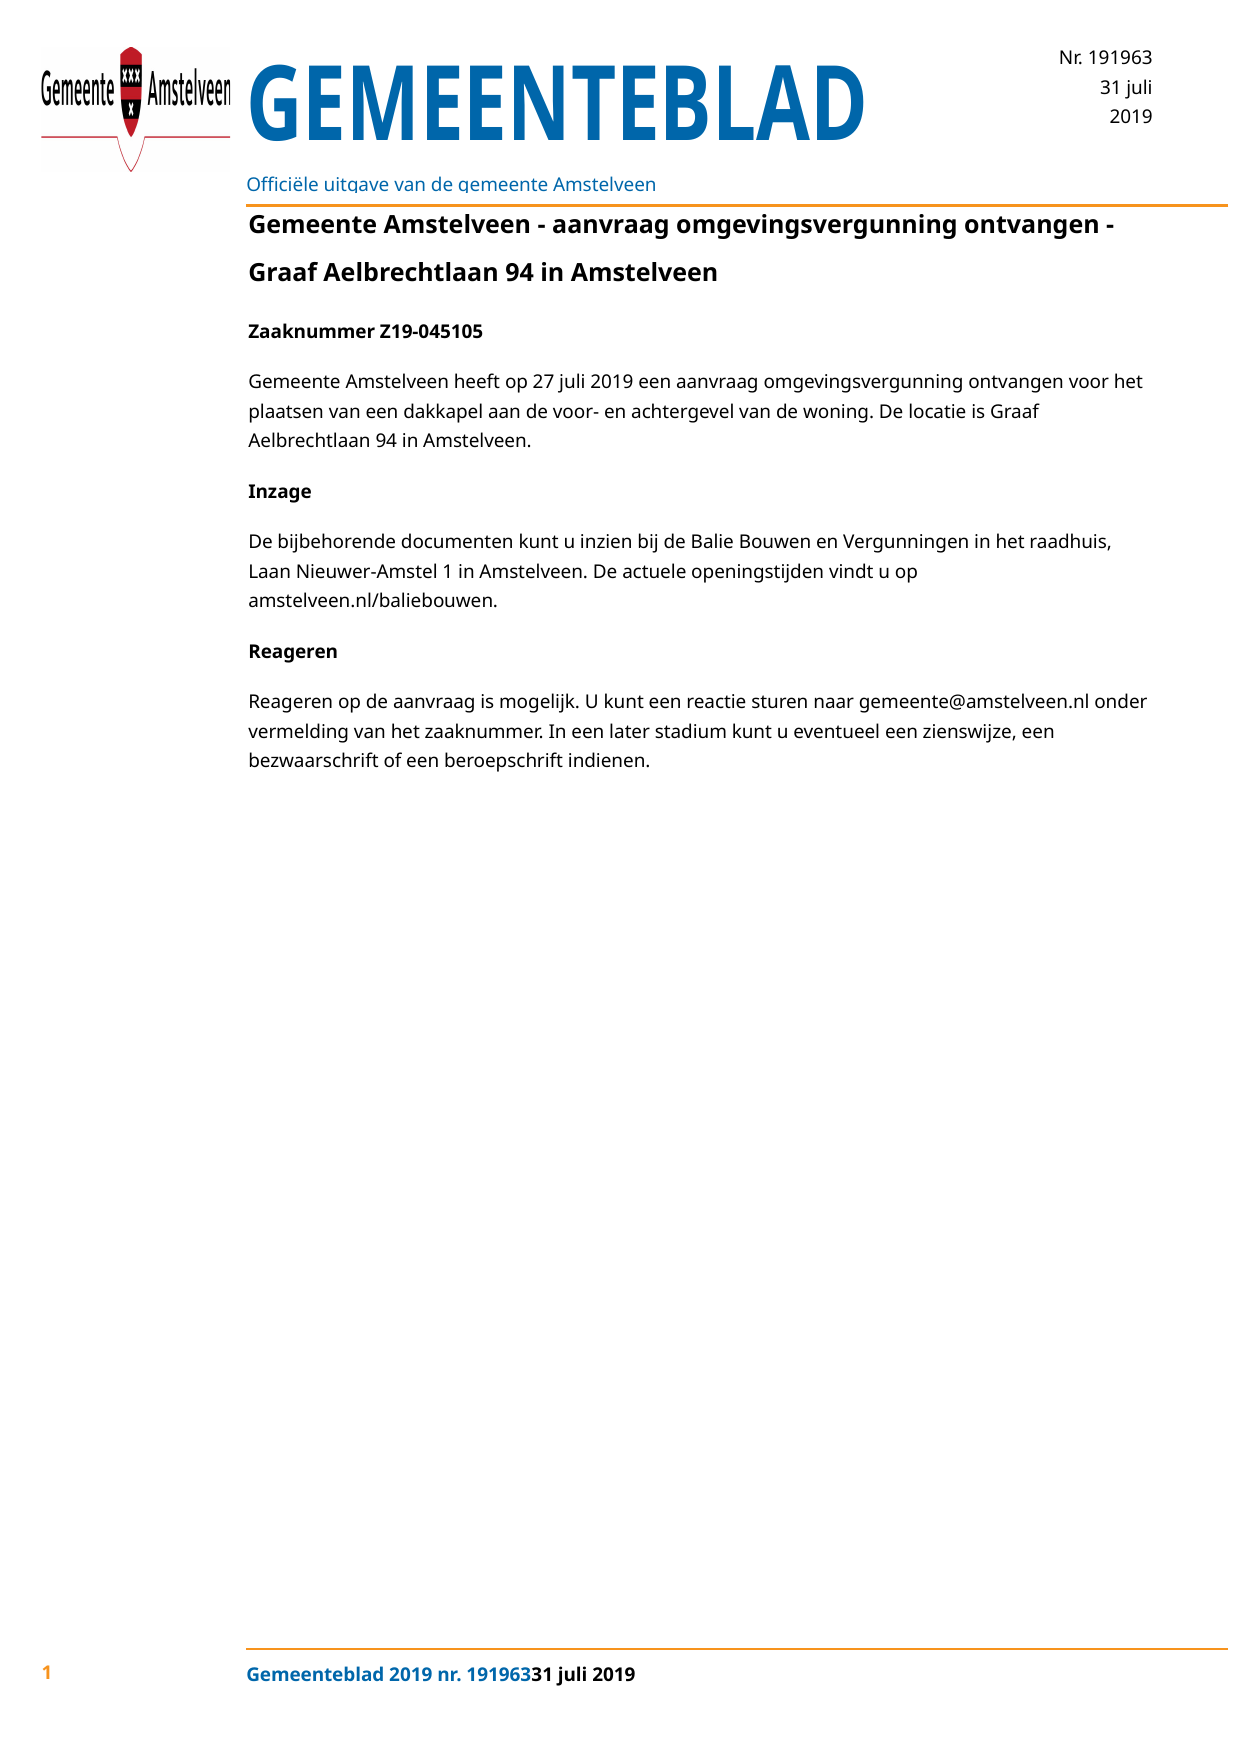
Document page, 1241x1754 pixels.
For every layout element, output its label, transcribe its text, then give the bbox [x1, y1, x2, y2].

picture [41, 47, 231, 172]
text Inzage [248, 478, 1152, 504]
text De bijbehorende documenten kunt u inzien bij de Balie Bouwen en Vergunningen in het raadhuis, Laan Nieuwer-Amstel 1 in Amstelveen. De actuele openingstijden vindt u op amstelveen.nl/baliebouwen. [248, 528, 1152, 613]
text Zaaknummer Z19-045105 [248, 318, 1152, 344]
text Reageren op de aanvraag is mogelijk. U kunt een reactie sturen naar gemeente@amstelveen.nl onder vermelding van het zaaknummer. In een later stadium kunt u eventueel een zienswijze, een bezwaarschrift of een beroepschrift indienen. [248, 688, 1152, 773]
text Gemeente Amstelveen - aanvraag omgevingsvergunning ontvangen - Graaf Aelbrechtlaan 94 in Amstelveen [248, 207, 1152, 288]
text Gemeente Amstelveen heeft op 27 juli 2019 een aanvraag omgevingsvergunning ontvangen voor het plaatsen van een dakkapel aan de voor- en achtergevel van de woning. De locatie is Graaf Aelbrechtlaan 94 in Amstelveen. [248, 368, 1152, 453]
text Reageren [248, 638, 1152, 664]
